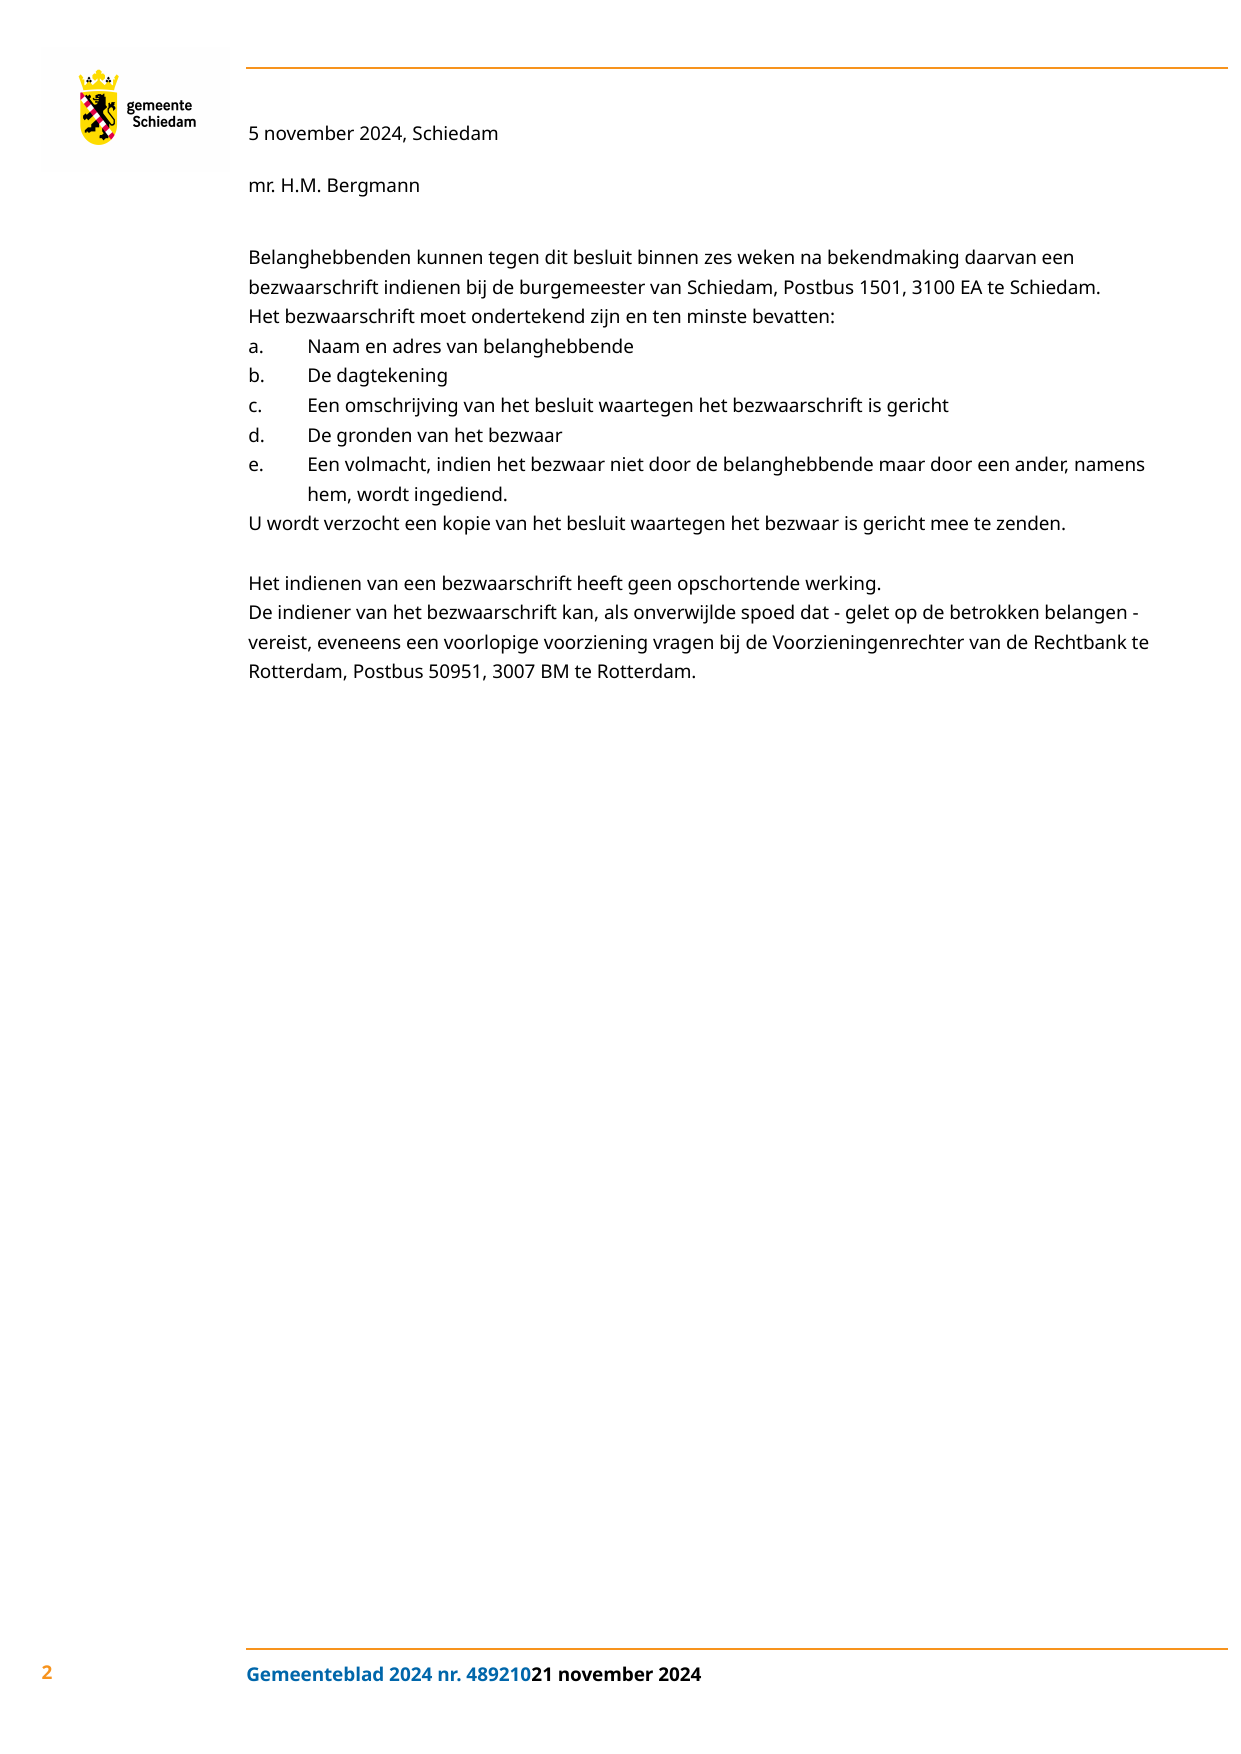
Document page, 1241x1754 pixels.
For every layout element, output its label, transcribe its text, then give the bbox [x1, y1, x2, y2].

text Belanghebbenden kunnen tegen dit besluit binnen zes weken na bekendmaking daarvan een bezwaarschrift indienen bij de burgemeester van Schiedam, Postbus 1501, 3100 EA te Schiedam. [248, 244, 1152, 299]
list De gronden van het bezwaar [248, 422, 1152, 447]
text mr. H.M. Bergmann [248, 172, 1152, 198]
picture [41, 47, 231, 172]
list De dagtekening [248, 363, 1152, 388]
list Een volmacht, indien het bezwaar niet door de belanghebbende maar door een ander, namens hem, wordt ingediend. [248, 451, 1152, 507]
text Het indienen van een bezwaarschrift heeft geen opschortende werking. [248, 570, 1152, 595]
text Het bezwaarschrift moet ondertekend zijn en ten minste bevatten: [248, 303, 1152, 329]
text De indiener van het bezwaarschrift kan, als onverwijlde spoed dat - gelet op de betrokken belangen - vereist, eveneens een voorlopige voorziening vragen bij de Voorzieningenrechter van de Rechtbank te Rotterdam, Postbus 50951, 3007 BM te Rotterdam. [248, 599, 1152, 684]
text U wordt verzocht een kopie van het besluit waartegen het bezwaar is gericht mee te zenden. [248, 511, 1152, 536]
list Naam en adres van belanghebbende [248, 333, 1152, 359]
text 5 november 2024, Schiedam [248, 121, 1152, 146]
list Een omschrijving van het besluit waartegen het bezwaarschrift is gericht [248, 392, 1152, 418]
